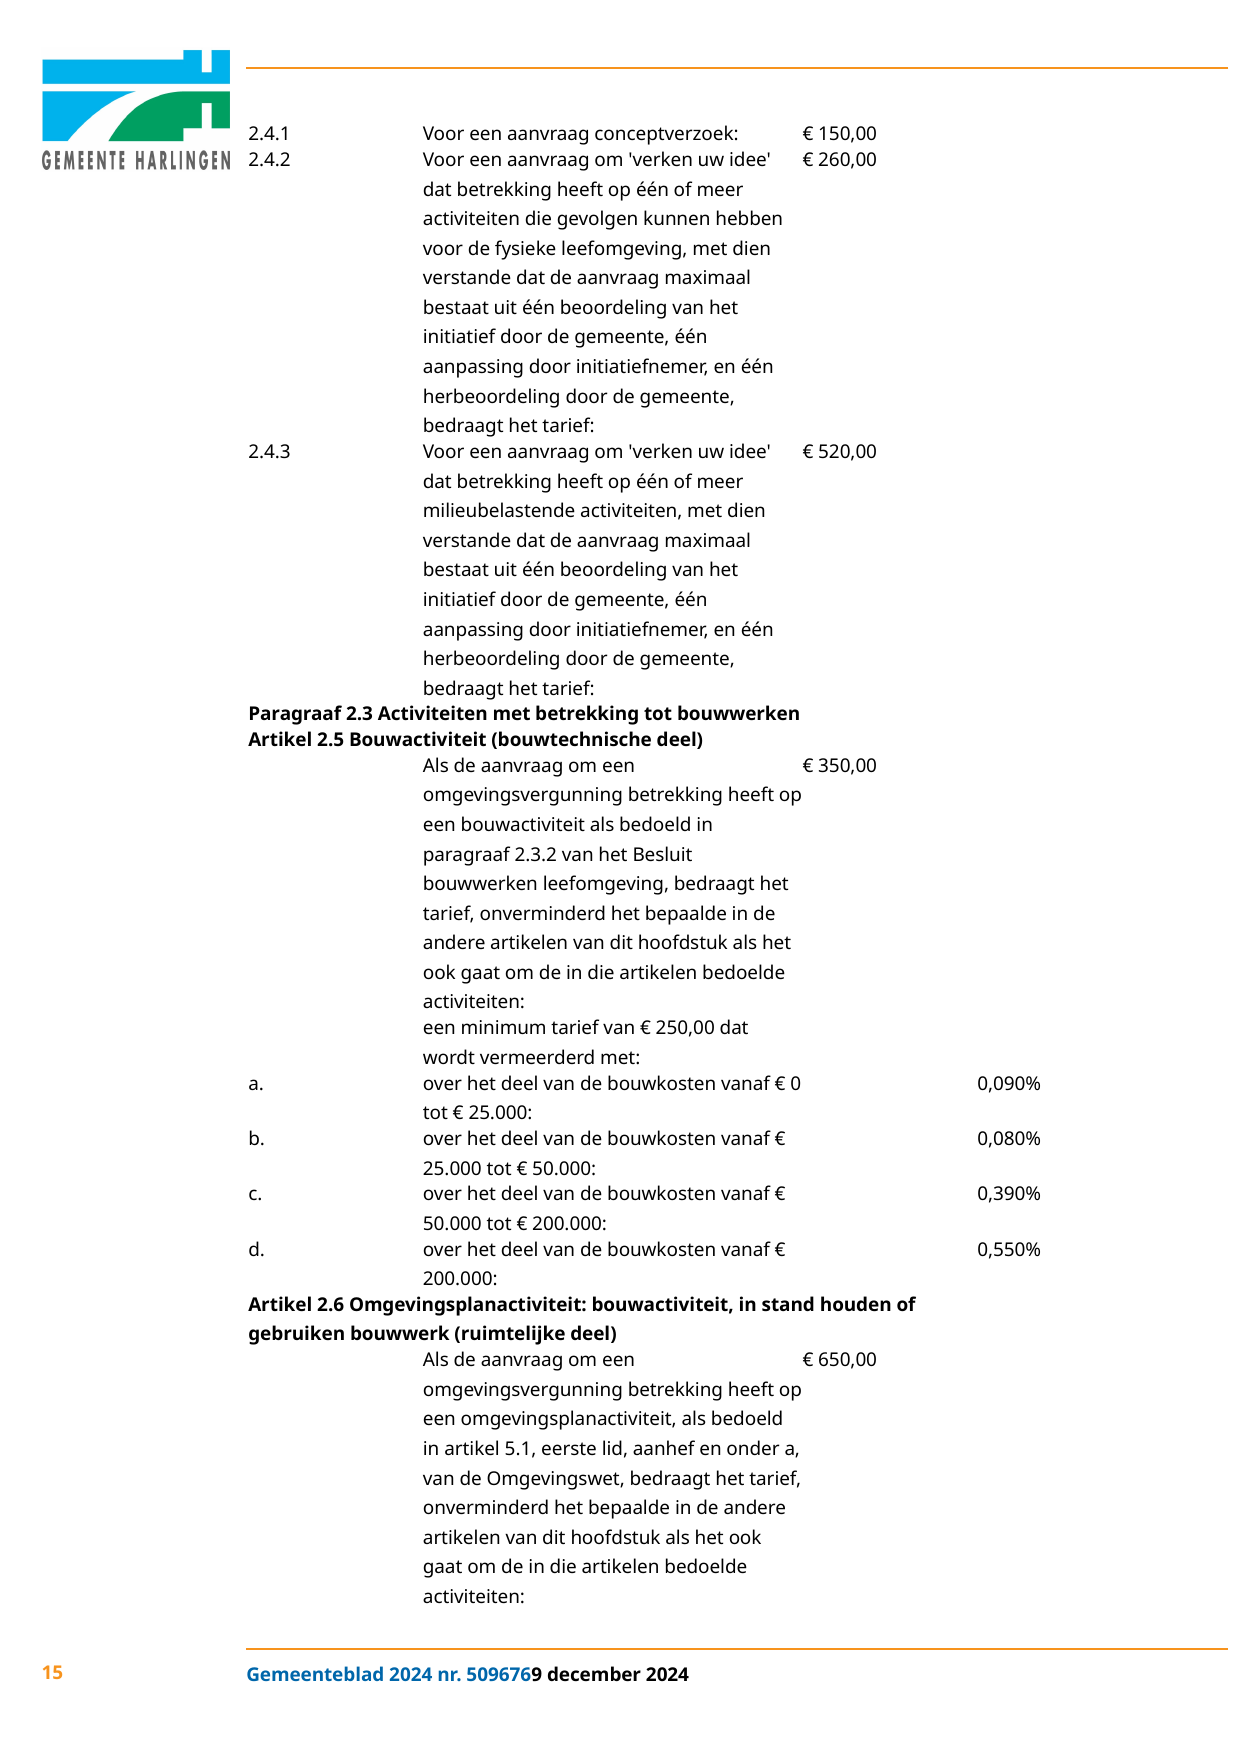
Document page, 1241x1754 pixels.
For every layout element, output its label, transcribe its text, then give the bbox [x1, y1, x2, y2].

table_cell 2.4.1 [248, 121, 423, 146]
table_cell [977, 146, 1152, 438]
table_cell [802, 1125, 977, 1180]
table_cell [977, 121, 1152, 146]
table_cell over het deel van de bouwkosten vanaf € 0 tot € 25.000: [423, 1070, 802, 1125]
table_cell [977, 1346, 1152, 1609]
table_cell Artikel 2.6 Omgevingsplanactiviteit: bouwactiviteit, in stand houden of gebruiken bouwwerk (ruimtelijke deel) [248, 1291, 977, 1346]
table_cell € 350,00 [802, 752, 977, 1014]
table_cell € 150,00 [802, 121, 977, 146]
table_cell [802, 1070, 977, 1125]
table_cell Voor een aanvraag conceptverzoek: [423, 121, 802, 146]
table_cell [423, 95, 802, 121]
table_cell c. [248, 1180, 423, 1236]
table_cell 0,090% [977, 1070, 1152, 1125]
table_cell [977, 752, 1152, 1014]
table_cell b. [248, 1125, 423, 1180]
picture [41, 47, 231, 172]
table_cell Voor een aanvraag om 'verken uw idee' dat betrekking heeft op één of meer milieubelastende activiteiten, met dien verstande dat de aanvraag maximaal bestaat uit één beoordeling van het initiatief door de gemeente, één aanpassing door initiatiefnemer, en één herbeoordeling door de gemeente, bedraagt het tarief: [423, 438, 802, 701]
table_cell Als de aanvraag om een omgevingsvergunning betrekking heeft op een bouwactiviteit als bedoeld in paragraaf 2.3.2 van het Besluit bouwwerken leefomgeving, bedraagt het tarief, onverminderd het bepaalde in de andere artikelen van dit hoofdstuk als het ook gaat om de in die artikelen bedoelde activiteiten: [423, 752, 802, 1014]
table_cell d. [248, 1236, 423, 1291]
table_cell Als de aanvraag om een omgevingsvergunning betrekking heeft op een omgevingsplanactiviteit, als bedoeld in artikel 5.1, eerste lid, aanhef en onder a, van de Omgevingswet, bedraagt het tarief, onverminderd het bepaalde in de andere artikelen van dit hoofdstuk als het ook gaat om de in die artikelen bedoelde activiteiten: [423, 1346, 802, 1609]
table_cell over het deel van de bouwkosten vanaf € 50.000 tot € 200.000: [423, 1180, 802, 1236]
table_cell 0,550% [977, 1236, 1152, 1291]
table_cell [977, 438, 1152, 701]
table_cell over het deel van de bouwkosten vanaf € 25.000 tot € 50.000: [423, 1125, 802, 1180]
table_cell 0,080% [977, 1125, 1152, 1180]
table_cell [802, 1236, 977, 1291]
table_cell a. [248, 1070, 423, 1125]
table_cell [248, 1015, 423, 1070]
table_cell [802, 1015, 977, 1070]
table_cell Voor een aanvraag om 'verken uw idee' dat betrekking heeft op één of meer activiteiten die gevolgen kunnen hebben voor de fysieke leefomgeving, met dien verstande dat de aanvraag maximaal bestaat uit één beoordeling van het initiatief door de gemeente, één aanpassing door initiatiefnemer, en één herbeoordeling door de gemeente, bedraagt het tarief: [423, 146, 802, 438]
table_cell over het deel van de bouwkosten vanaf € 200.000: [423, 1236, 802, 1291]
table_cell € 260,00 [802, 146, 977, 438]
table_cell [248, 95, 423, 121]
table_cell [802, 1180, 977, 1236]
table_cell Artikel 2.5 Bouwactiviteit (bouwtechnische deel) [248, 726, 977, 752]
table_cell 2.4.2 [248, 146, 423, 438]
table_cell [977, 1015, 1152, 1070]
table_cell Paragraaf 2.3 Activiteiten met betrekking tot bouwwerken [248, 701, 1152, 726]
table_cell een minimum tarief van € 250,00 dat wordt vermeerderd met: [423, 1015, 802, 1070]
table_cell [248, 1346, 423, 1609]
table_cell 0,390% [977, 1180, 1152, 1236]
table_cell 2.4.3 [248, 438, 423, 701]
table_cell € 520,00 [802, 438, 977, 701]
table_cell [802, 95, 977, 121]
table_cell [977, 95, 1152, 121]
table_cell € 650,00 [802, 1346, 977, 1609]
table_cell [248, 752, 423, 1014]
